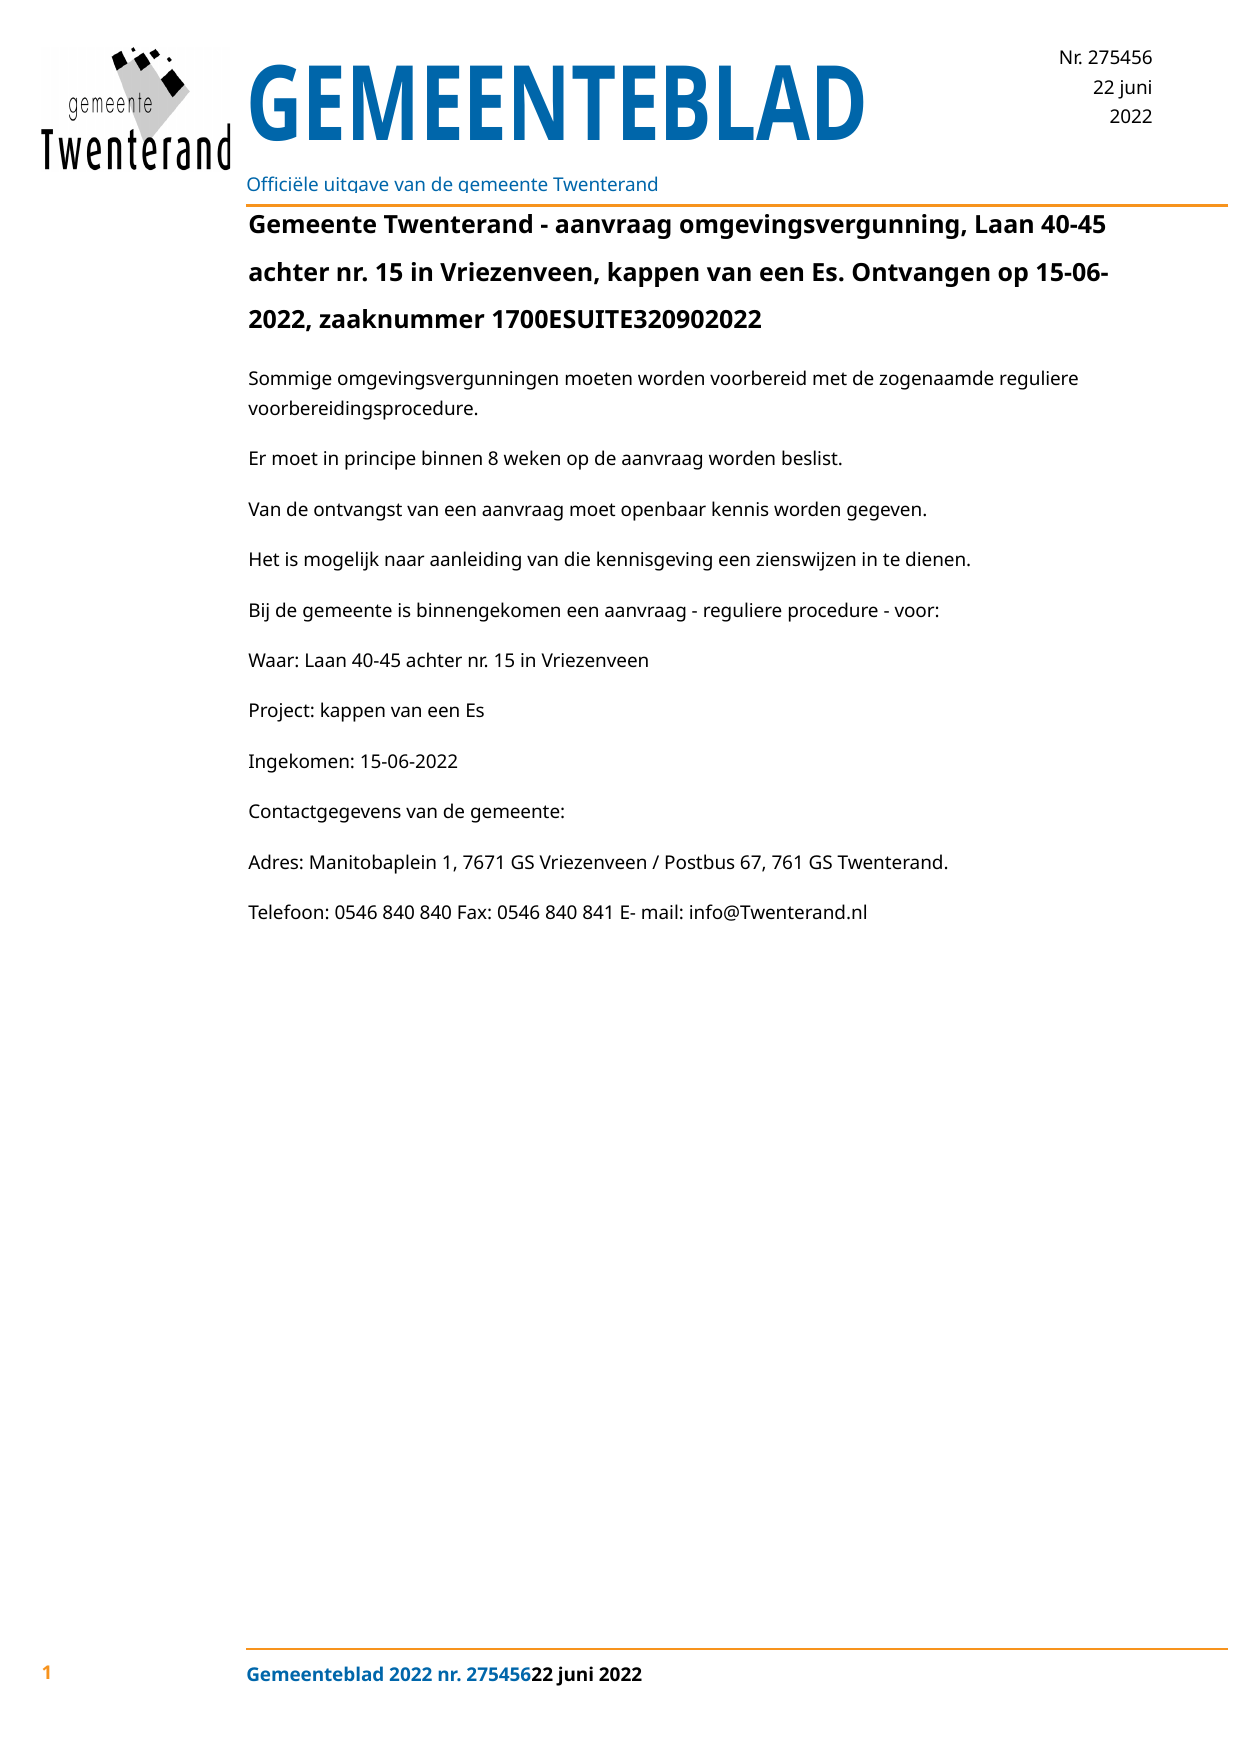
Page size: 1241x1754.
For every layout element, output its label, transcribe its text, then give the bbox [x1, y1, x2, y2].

text Contactgegevens van de gemeente: [248, 798, 1152, 824]
text Telefoon: 0546 840 840 Fax: 0546 840 841 E- mail: info@Twenterand.nl [248, 899, 1152, 925]
text Het is mogelijk naar aanleiding van die kennisgeving een zienswijzen in te dienen. [248, 546, 1152, 572]
text Van de ontvangst van een aanvraag moet openbaar kennis worden gegeven. [248, 496, 1152, 522]
picture [41, 47, 231, 172]
text Er moet in principe binnen 8 weken op de aanvraag worden beslist. [248, 446, 1152, 471]
text Project: kappen van een Es [248, 698, 1152, 723]
text Waar: Laan 40-45 achter nr. 15 in Vriezenveen [248, 647, 1152, 673]
text Adres: Manitobaplein 1, 7671 GS Vriezenveen / Postbus 67, 761 GS Twenterand. [248, 849, 1152, 874]
text Ingekomen: 15-06-2022 [248, 748, 1152, 774]
text Gemeente Twenterand - aanvraag omgevingsvergunning, Laan 40-45 achter nr. 15 in Vriezenveen, kappen van een Es. Ontvangen op 15-06-2022, zaaknummer 1700ESUITE320902022 [248, 207, 1152, 336]
text Bij de gemeente is binnengekomen een aanvraag - reguliere procedure - voor: [248, 597, 1152, 622]
text Sommige omgevingsvergunningen moeten worden voorbereid met de zogenaamde reguliere voorbereidingsprocedure. [248, 366, 1152, 421]
